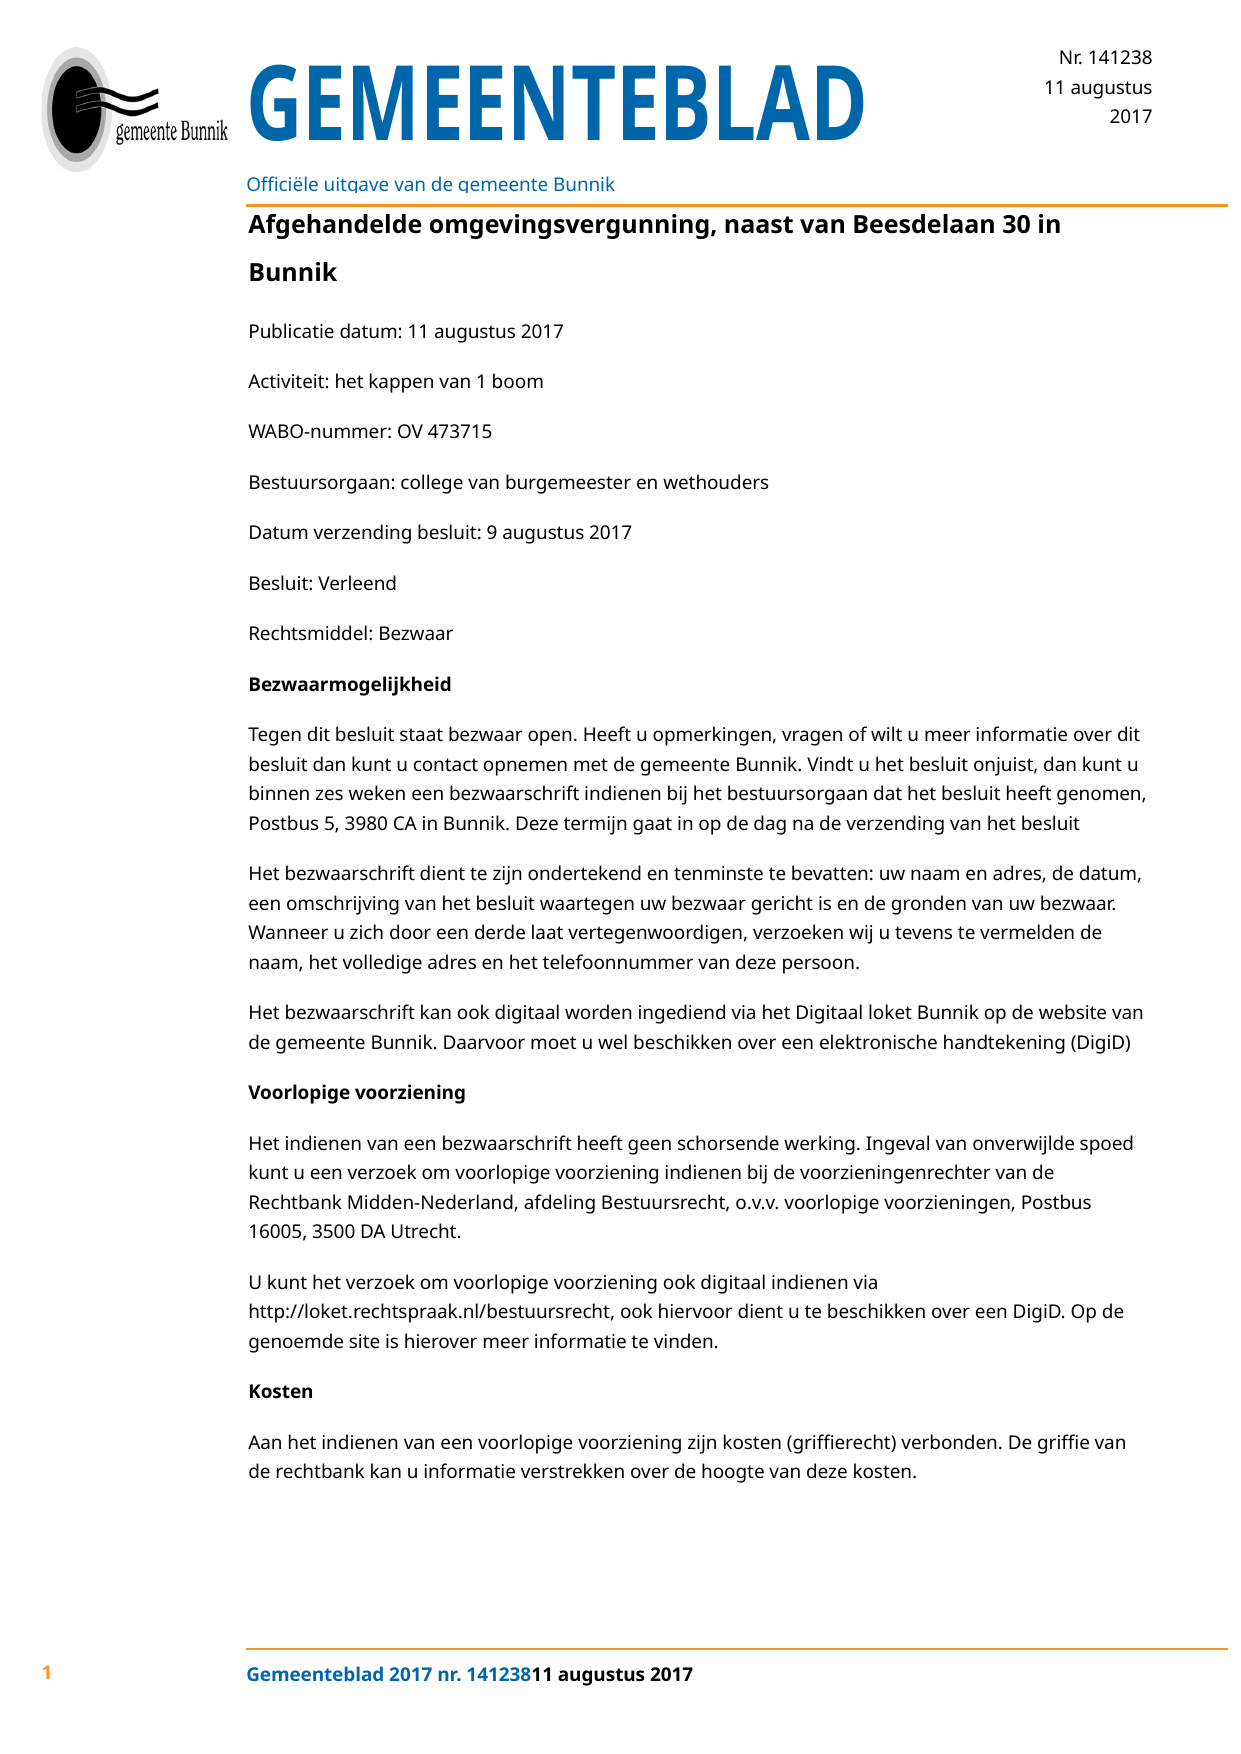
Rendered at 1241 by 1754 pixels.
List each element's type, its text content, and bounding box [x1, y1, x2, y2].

text Publicatie datum: 11 augustus 2017 [248, 318, 1152, 344]
text Het indienen van een bezwaarschrift heeft geen schorsende werking. Ingeval van onverwijlde spoed kunt u een verzoek om voorlopige voorziening indienen bij de voorzieningenrechter van de Rechtbank Midden-Nederland, afdeling Bestuursrecht, o.v.v. voorlopige voorzieningen, Postbus 16005, 3500 DA Utrecht. [248, 1130, 1152, 1244]
text Het bezwaarschrift kan ook digitaal worden ingediend via het Digitaal loket Bunnik op de website van de gemeente Bunnik. Daarvoor moet u wel beschikken over een elektronische handtekening (DigiD) [248, 999, 1152, 1055]
text Tegen dit besluit staat bezwaar open. Heeft u opmerkingen, vragen of wilt u meer informatie over dit besluit dan kunt u contact opnemen met de gemeente Bunnik. Vindt u het besluit onjuist, dan kunt u binnen zes weken een bezwaarschrift indienen bij het bestuursorgaan dat het besluit heeft genomen, Postbus 5, 3980 CA in Bunnik. Deze termijn gaat in op de dag na de verzending van het besluit [248, 721, 1152, 836]
text Bezwaarmogelijkheid [248, 671, 1152, 697]
text Afgehandelde omgevingsvergunning, naast van Beesdelaan 30 in Bunnik [248, 207, 1152, 288]
picture [41, 47, 231, 172]
text WABO-nummer: OV 473715 [248, 419, 1152, 444]
text Rechtsmiddel: Bezwaar [248, 620, 1152, 646]
text Besluit: Verleend [248, 570, 1152, 596]
text Voorlopige voorziening [248, 1079, 1152, 1105]
text Kosten [248, 1379, 1152, 1404]
text Activiteit: het kappen van 1 boom [248, 368, 1152, 394]
text U kunt het verzoek om voorlopige voorziening ook digitaal indienen via http://loket.rechtspraak.nl/bestuursrecht, ook hiervoor dient u te beschikken over een DigiD. Op de genoemde site is hierover meer informatie te vinden. [248, 1269, 1152, 1354]
text Bestuursorgaan: college van burgemeester en wethouders [248, 469, 1152, 495]
text Datum verzending besluit: 9 augustus 2017 [248, 519, 1152, 545]
text Het bezwaarschrift dient te zijn ondertekend en tenminste te bevatten: uw naam en adres, de datum, een omschrijving van het besluit waartegen uw bezwaar gericht is en de gronden van uw bezwaar. Wanneer u zich door een derde laat vertegenwoordigen, verzoeken wij u tevens te vermelden de naam, het volledige adres en het telefoonnummer van deze persoon. [248, 860, 1152, 975]
text Aan het indienen van een voorlopige voorziening zijn kosten (griffierecht) verbonden. De griffie van de rechtbank kan u informatie verstrekken over de hoogte van deze kosten. [248, 1429, 1152, 1484]
